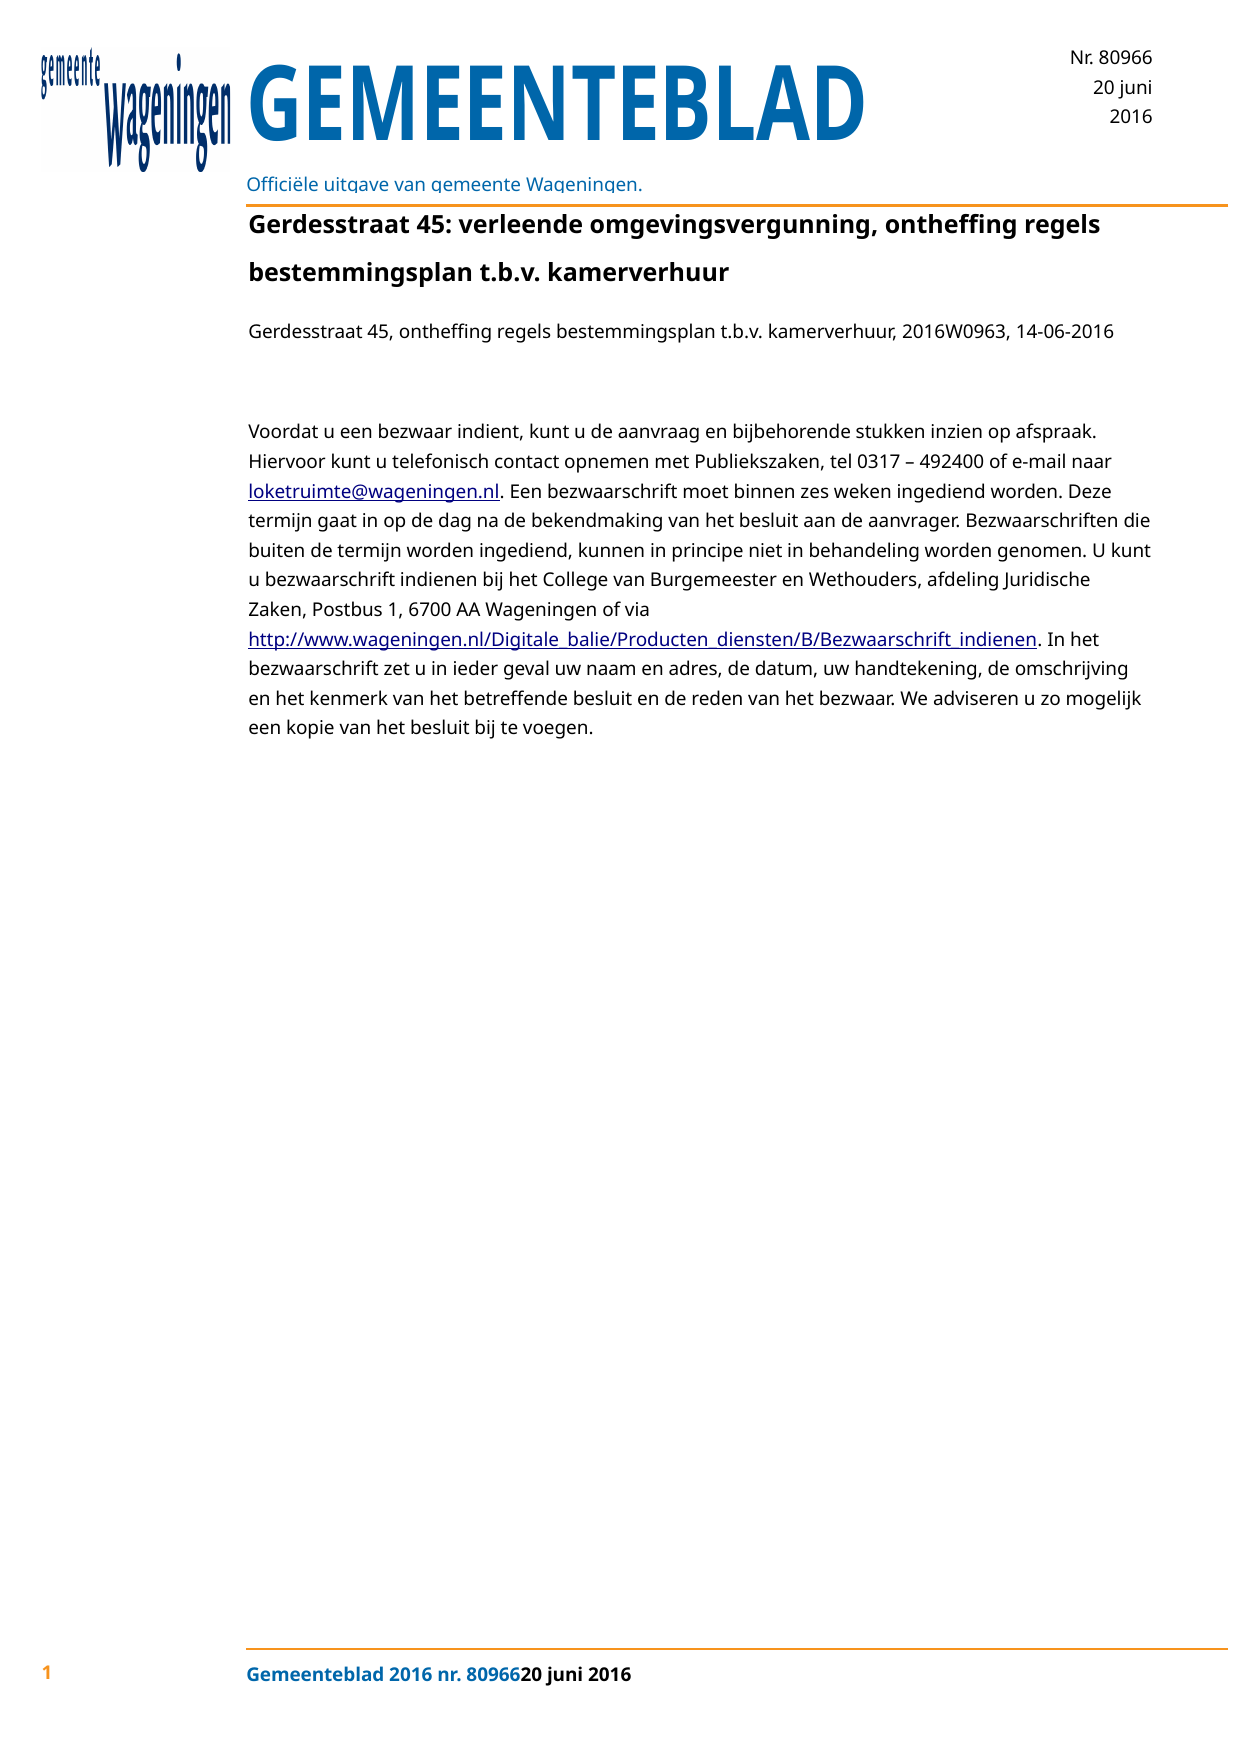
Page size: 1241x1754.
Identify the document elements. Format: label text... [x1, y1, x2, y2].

text Voordat u een bezwaar indient, kunt u de aanvraag en bijbehorende stukken inzien op afspraak. Hiervoor kunt u telefonisch contact opnemen met Publiekszaken, tel 0317 – 492400 of e-mail naar loketruimte@wageningen.nl. Een bezwaarschrift moet binnen zes weken ingediend worden. Deze termijn gaat in op de dag na de bekendmaking van het besluit aan de aanvrager. Bezwaarschriften die buiten de termijn worden ingediend, kunnen in principe niet in behandeling worden genomen. U kunt u bezwaarschrift indienen bij het College van Burgemeester en Wethouders, afdeling Juridische Zaken, Postbus 1, 6700 AA Wageningen of via http://www.wageningen.nl/Digitale_balie/Producten_diensten/B/Bezwaarschrift_indienen. In het bezwaarschrift zet u in ieder geval uw naam en adres, de datum, uw handtekening, de omschrijving en het kenmerk van het betreffende besluit en de reden van het bezwaar. We adviseren u zo mogelijk een kopie van het besluit bij te voegen. [248, 419, 1152, 740]
text Gerdesstraat 45: verleende omgevingsvergunning, ontheffing regels bestemmingsplan t.b.v. kamerverhuur [248, 207, 1152, 288]
picture [41, 47, 231, 172]
text Gerdesstraat 45, ontheffing regels bestemmingsplan t.b.v. kamerverhuur, 2016W0963, 14-06-2016 [248, 318, 1152, 344]
